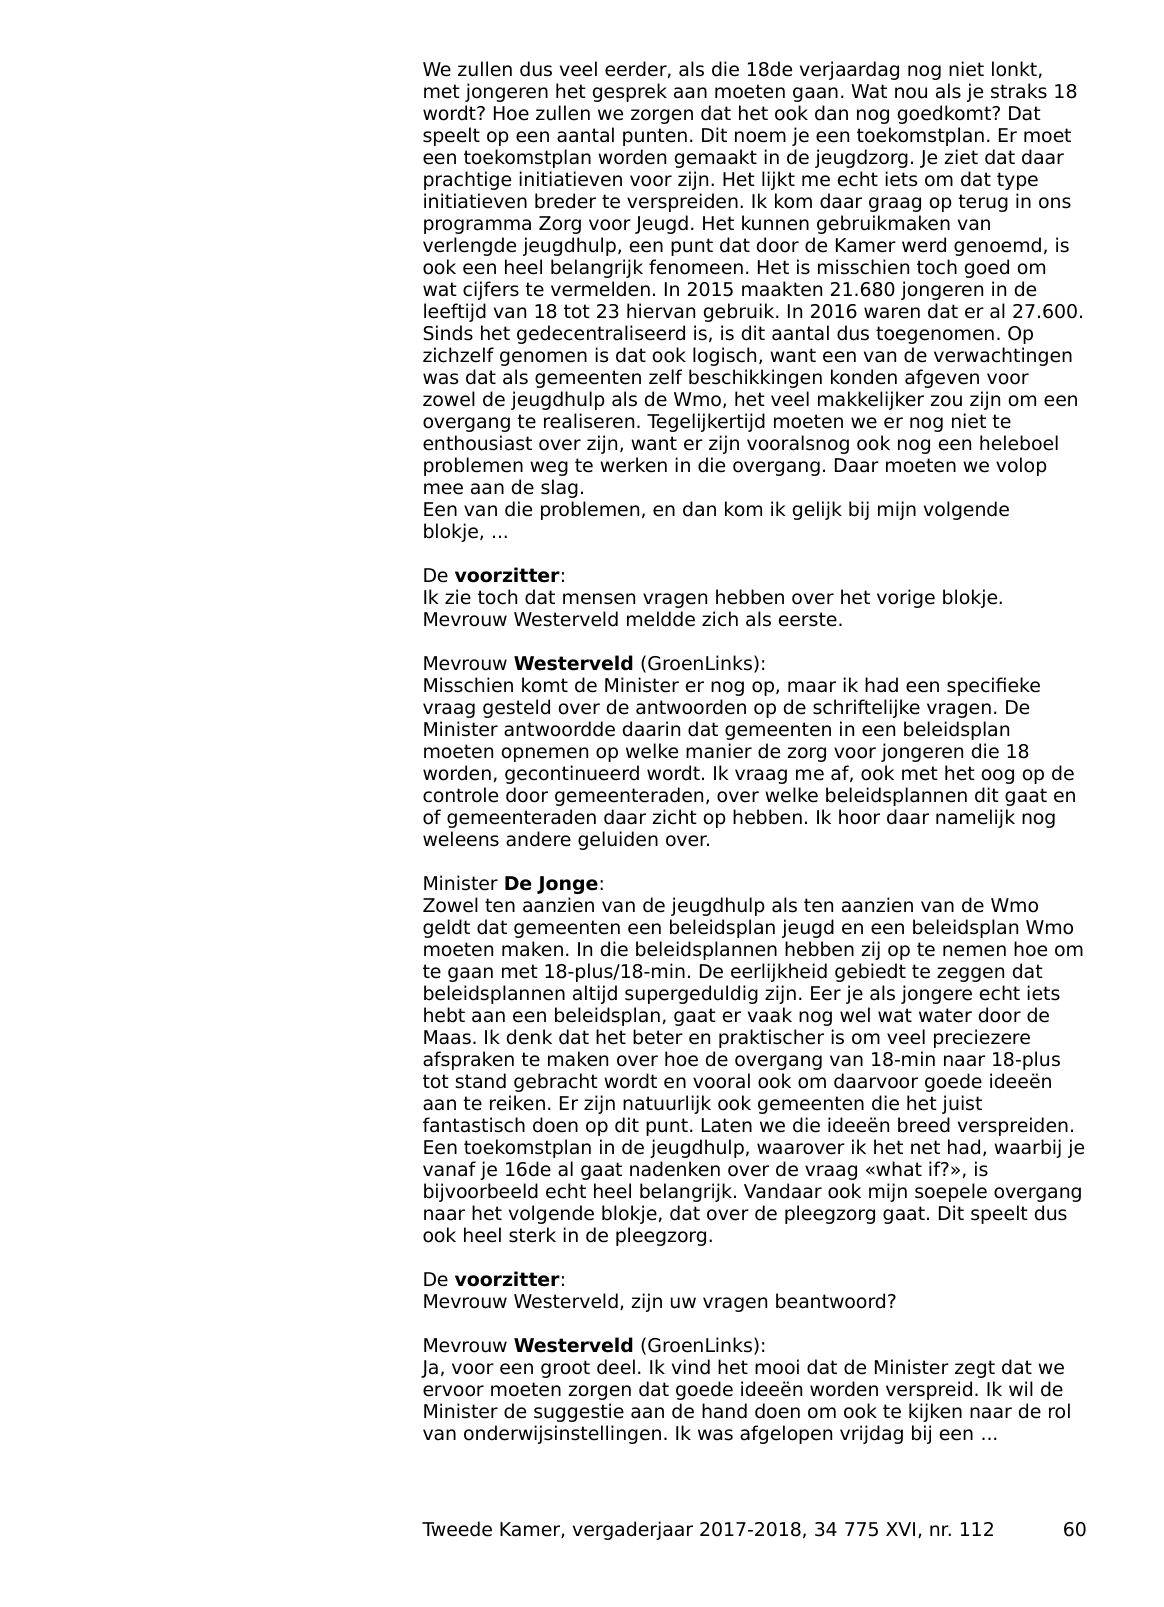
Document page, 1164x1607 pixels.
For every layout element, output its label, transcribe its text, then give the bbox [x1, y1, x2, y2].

text De voorzitter: [422, 565, 1087, 587]
text Mevrouw Westerveld (GroenLinks): [422, 653, 1087, 675]
text Ja, voor een groot deel. Ik vind het mooi dat de Minister zegt dat we ervoor moeten zorgen dat goede ideeën worden verspreid. Ik wil de Minister de suggestie aan de hand doen om ook te kijken naar de rol van onderwijsinstellingen. Ik was afgelopen vrijdag bij een ... [422, 1357, 1087, 1445]
text Een van die problemen, en dan kom ik gelijk bij mijn volgende blokje, ... [422, 499, 1087, 543]
text Misschien komt de Minister er nog op, maar ik had een specifieke vraag gesteld over de antwoorden op de schriftelijke vragen. De Minister antwoordde daarin dat gemeenten in een beleidsplan moeten opnemen op welke manier de zorg voor jongeren die 18 worden, gecontinueerd wordt. Ik vraag me af, ook met het oog op de controle door gemeenteraden, over welke beleidsplannen dit gaat en of gemeenteraden daar zicht op hebben. Ik hoor daar namelijk nog weleens andere geluiden over. [422, 675, 1087, 851]
text Minister De Jonge: [422, 873, 1087, 895]
text Mevrouw Westerveld, zijn uw vragen beantwoord? [422, 1291, 1087, 1313]
text Zowel ten aanzien van de jeugdhulp als ten aanzien van de Wmo geldt dat gemeenten een beleidsplan jeugd en een beleidsplan Wmo moeten maken. In die beleidsplannen hebben zij op te nemen hoe om te gaan met 18-plus/18-min. De eerlijkheid gebiedt te zeggen dat beleidsplannen altijd supergeduldig zijn. Eer je als jongere echt iets hebt aan een beleidsplan, gaat er vaak nog wel wat water door de Maas. Ik denk dat het beter en praktischer is om veel preciezere afspraken te maken over hoe de overgang van 18-min naar 18-plus tot stand gebracht wordt en vooral ook om daarvoor goede ideeën aan te reiken. Er zijn natuurlijk ook gemeenten die het juist fantastisch doen op dit punt. Laten we die ideeën breed verspreiden. Een toekomstplan in de jeugdhulp, waarover ik het net had, waarbij je vanaf je 16de al gaat nadenken over de vraag «what if?», is bijvoorbeeld echt heel belangrijk. Vandaar ook mijn soepele overgang naar het volgende blokje, dat over de pleegzorg gaat. Dit speelt dus ook heel sterk in de pleegzorg. [422, 895, 1087, 1247]
text Ik zie toch dat mensen vragen hebben over het vorige blokje. Mevrouw Westerveld meldde zich als eerste. [422, 587, 1087, 631]
text Mevrouw Westerveld (GroenLinks): [422, 1335, 1087, 1357]
text De voorzitter: [422, 1269, 1087, 1291]
text We zullen dus veel eerder, als die 18de verjaardag nog niet lonkt, met jongeren het gesprek aan moeten gaan. Wat nou als je straks 18 wordt? Hoe zullen we zorgen dat het ook dan nog goedkomt? Dat speelt op een aantal punten. Dit noem je een toekomstplan. Er moet een toekomstplan worden gemaakt in de jeugdzorg. Je ziet dat daar prachtige initiatieven voor zijn. Het lijkt me echt iets om dat type initiatieven breder te verspreiden. Ik kom daar graag op terug in ons programma Zorg voor Jeugd. Het kunnen gebruikmaken van verlengde jeugdhulp, een punt dat door de Kamer werd genoemd, is ook een heel belangrijk fenomeen. Het is misschien toch goed om wat cijfers te vermelden. In 2015 maakten 21.680 jongeren in de leeftijd van 18 tot 23 hiervan gebruik. In 2016 waren dat er al 27.600. Sinds het gedecentraliseerd is, is dit aantal dus toegenomen. Op zichzelf genomen is dat ook logisch, want een van de verwachtingen was dat als gemeenten zelf beschikkingen konden afgeven voor zowel de jeugdhulp als de Wmo, het veel makkelijker zou zijn om een overgang te realiseren. Tegelijkertijd moeten we er nog niet te enthousiast over zijn, want er zijn vooralsnog ook nog een heleboel problemen weg te werken in die overgang. Daar moeten we volop mee aan de slag. [422, 59, 1087, 499]
